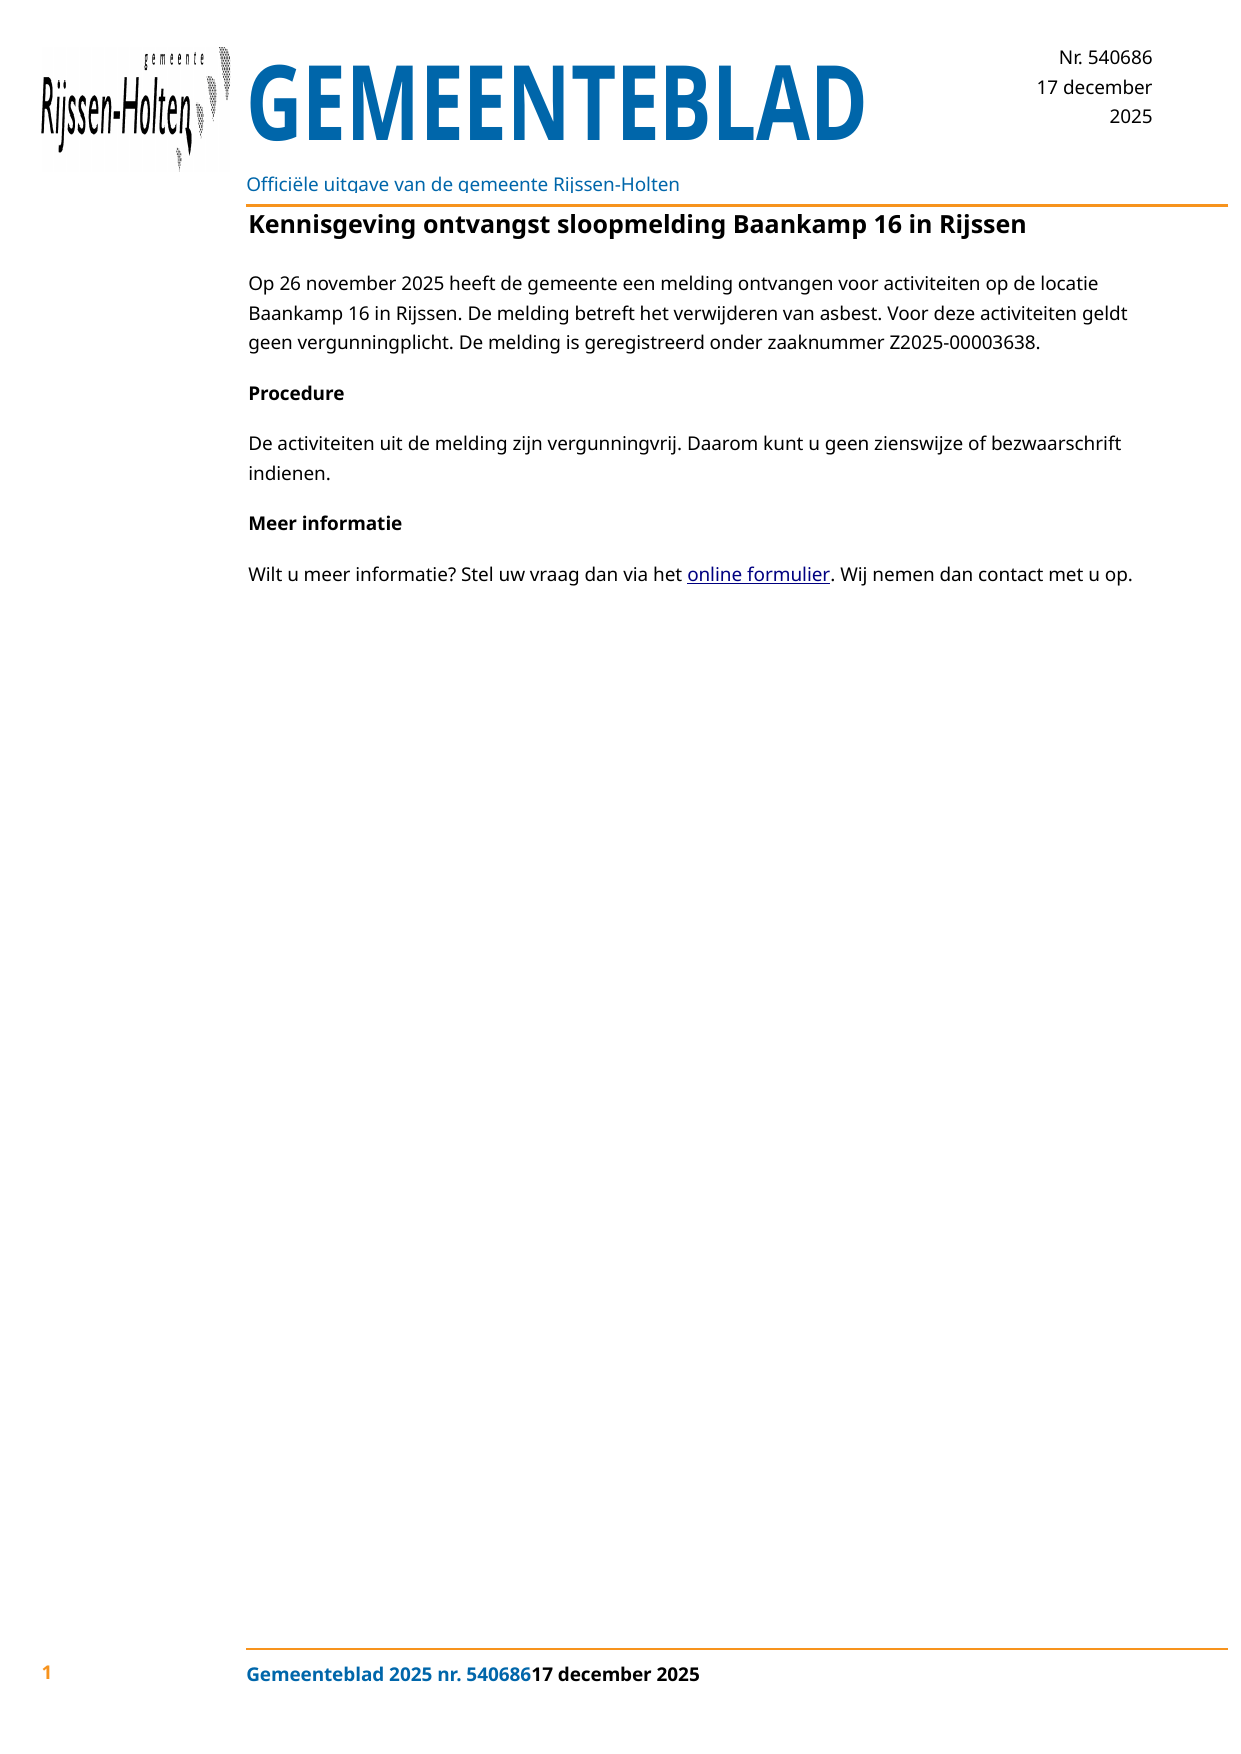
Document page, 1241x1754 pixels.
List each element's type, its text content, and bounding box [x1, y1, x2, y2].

text Kennisgeving ontvangst sloopmelding Baankamp 16 in Rijssen [248, 207, 1152, 241]
text Wilt u meer informatie? Stel uw vraag dan via het online formulier. Wij nemen dan contact met u op. [248, 561, 1152, 586]
picture [41, 47, 231, 172]
text Procedure [248, 380, 1152, 406]
text De activiteiten uit de melding zijn vergunningvrij. Daarom kunt u geen zienswijze of bezwaarschrift indienen. [248, 430, 1152, 486]
text Op 26 november 2025 heeft de gemeente een melding ontvangen voor activiteiten op de locatie Baankamp 16 in Rijssen. De melding betreft het verwijderen van asbest. Voor deze activiteiten geldt geen vergunningplicht. De melding is geregistreerd onder zaaknummer Z2025-00003638. [248, 270, 1152, 355]
text Meer informatie [248, 510, 1152, 536]
